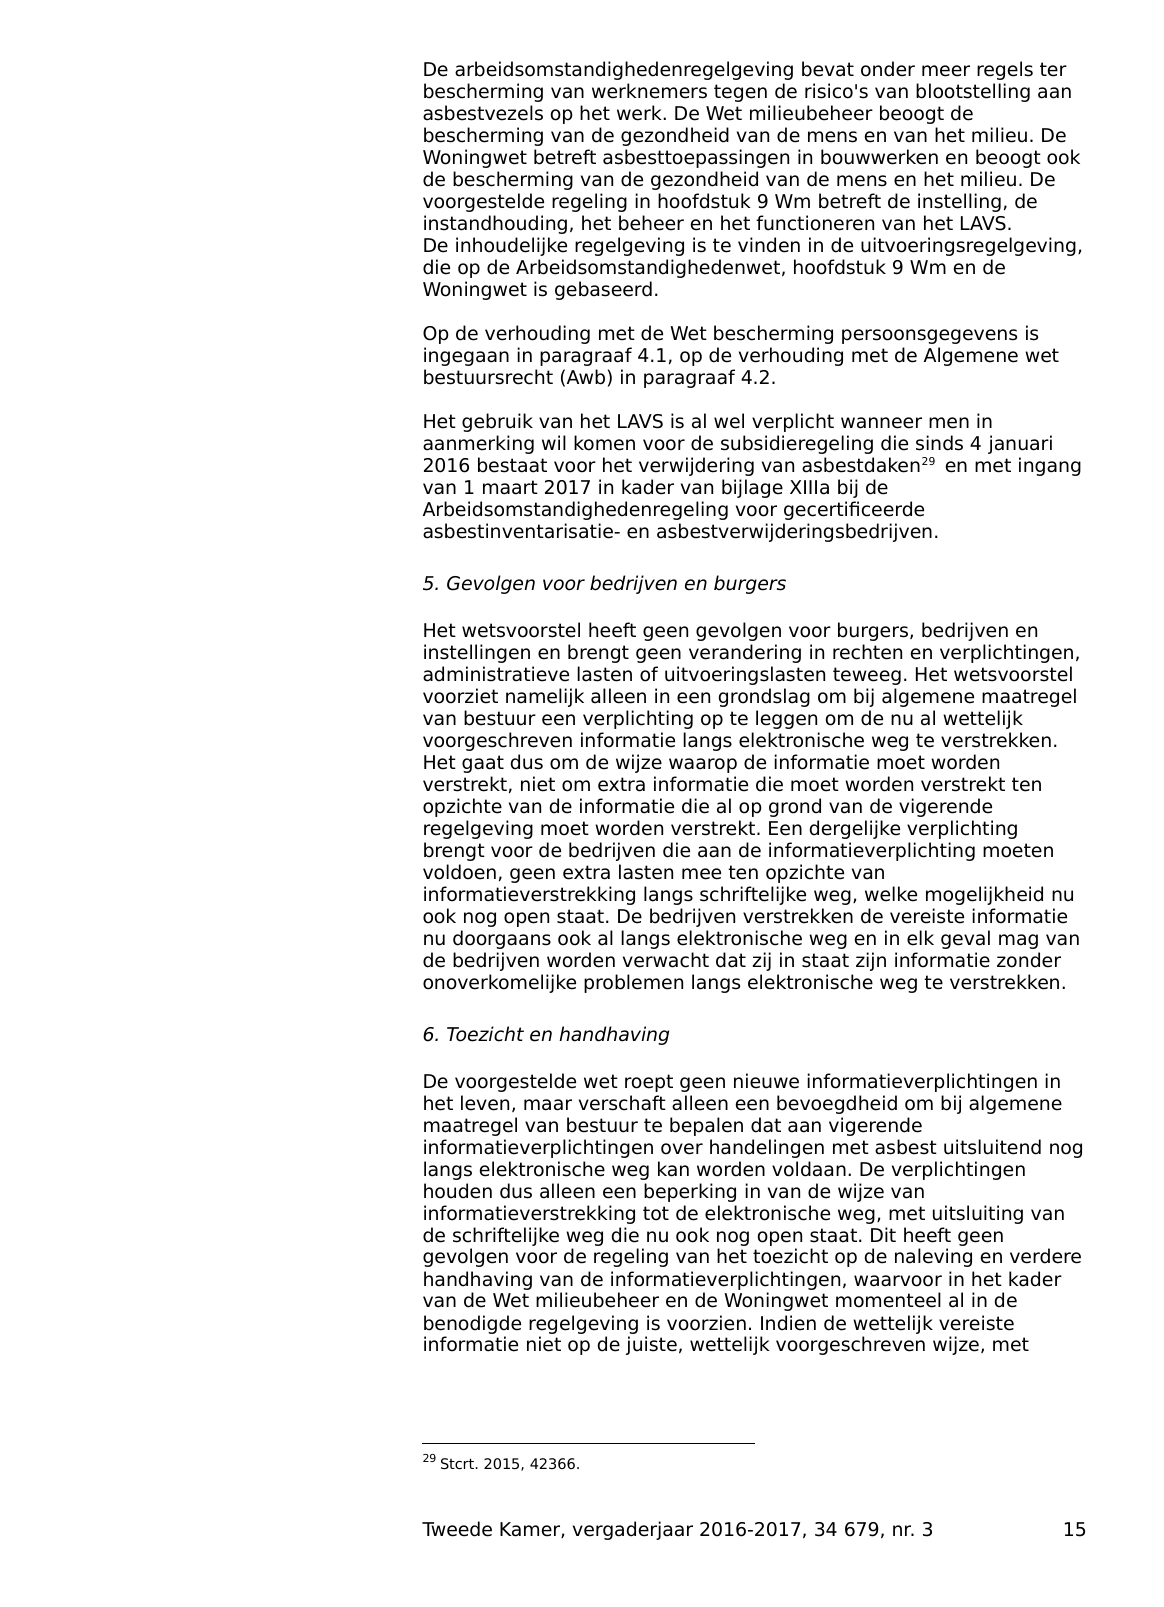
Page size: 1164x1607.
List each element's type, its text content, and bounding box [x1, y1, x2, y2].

text Het wetsvoorstel heeft geen gevolgen voor burgers, bedrijven en instellingen en brengt geen verandering in rechten en verplichtingen, administratieve lasten of uitvoeringslasten teweeg. Het wetsvoorstel voorziet namelijk alleen in een grondslag om bij algemene maatregel van bestuur een verplichting op te leggen om de nu al wettelijk voorgeschreven informatie langs elektronische weg te verstrekken. Het gaat dus om de wijze waarop de informatie moet worden verstrekt, niet om extra informatie die moet worden verstrekt ten opzichte van de informatie die al op grond van de vigerende regelgeving moet worden verstrekt. Een dergelijke verplichting brengt voor de bedrijven die aan de informatieverplichting moeten voldoen, geen extra lasten mee ten opzichte van informatieverstrekking langs schriftelijke weg, welke mogelijkheid nu ook nog open staat. De bedrijven verstrekken de vereiste informatie nu doorgaans ook al langs elektronische weg en in elk geval mag van de bedrijven worden verwacht dat zij in staat zijn informatie zonder onoverkomelijke problemen langs elektronische weg te verstrekken. [422, 620, 1087, 994]
text Het gebruik van het LAVS is al wel verplicht wanneer men in aanmerking wil komen voor de subsidieregeling die sinds 4 januari 2016 bestaat voor het verwijdering van asbestdaken en met ingang van 1 maart 2017 in kader van bijlage XIIIa bij de Arbeidsomstandighedenregeling voor gecertificeerde asbestinventarisatie- en asbestverwijderingsbedrijven. [422, 411, 1087, 543]
text De inhoudelijke regelgeving is te vinden in de uitvoeringsregelgeving, die op de Arbeidsomstandighedenwet, hoofdstuk 9 Wm en de Woningwet is gebaseerd. [422, 235, 1087, 301]
text Op de verhouding met de Wet bescherming persoonsgegevens is ingegaan in paragraaf 4.1, op de verhouding met de Algemene wet bestuursrecht (Awb) in paragraaf 4.2. [422, 323, 1087, 389]
subtitle 6. Toezicht en handhaving [422, 1024, 1087, 1046]
text De arbeidsomstandighedenregelgeving bevat onder meer regels ter bescherming van werknemers tegen de risico's van blootstelling aan asbestvezels op het werk. De Wet milieubeheer beoogt de bescherming van de gezondheid van de mens en van het milieu. De Woningwet betreft asbesttoepassingen in bouwwerken en beoogt ook de bescherming van de gezondheid van de mens en het milieu. De voorgestelde regeling in hoofdstuk 9 Wm betreft de instelling, de instandhouding, het beheer en het functioneren van het LAVS. [422, 59, 1087, 235]
text De voorgestelde wet roept geen nieuwe informatieverplichtingen in het leven, maar verschaft alleen een bevoegdheid om bij algemene maatregel van bestuur te bepalen dat aan vigerende informatieverplichtingen over handelingen met asbest uitsluitend nog langs elektronische weg kan worden voldaan. De verplichtingen houden dus alleen een beperking in van de wijze van informatieverstrekking tot de elektronische weg, met uitsluiting van de schriftelijke weg die nu ook nog open staat. Dit heeft geen gevolgen voor de regeling van het toezicht op de naleving en verdere handhaving van de informatieverplichtingen, waarvoor in het kader van de Wet milieubeheer en de Woningwet momenteel al in de benodigde regelgeving is voorzien. Indien de wettelijk vereiste informatie niet op de juiste, wettelijk voorgeschreven wijze, met [422, 1071, 1087, 1356]
text Stcrt. 2015, 42366. [422, 1452, 1087, 1474]
subtitle 5. Gevolgen voor bedrijven en burgers [422, 573, 1087, 595]
